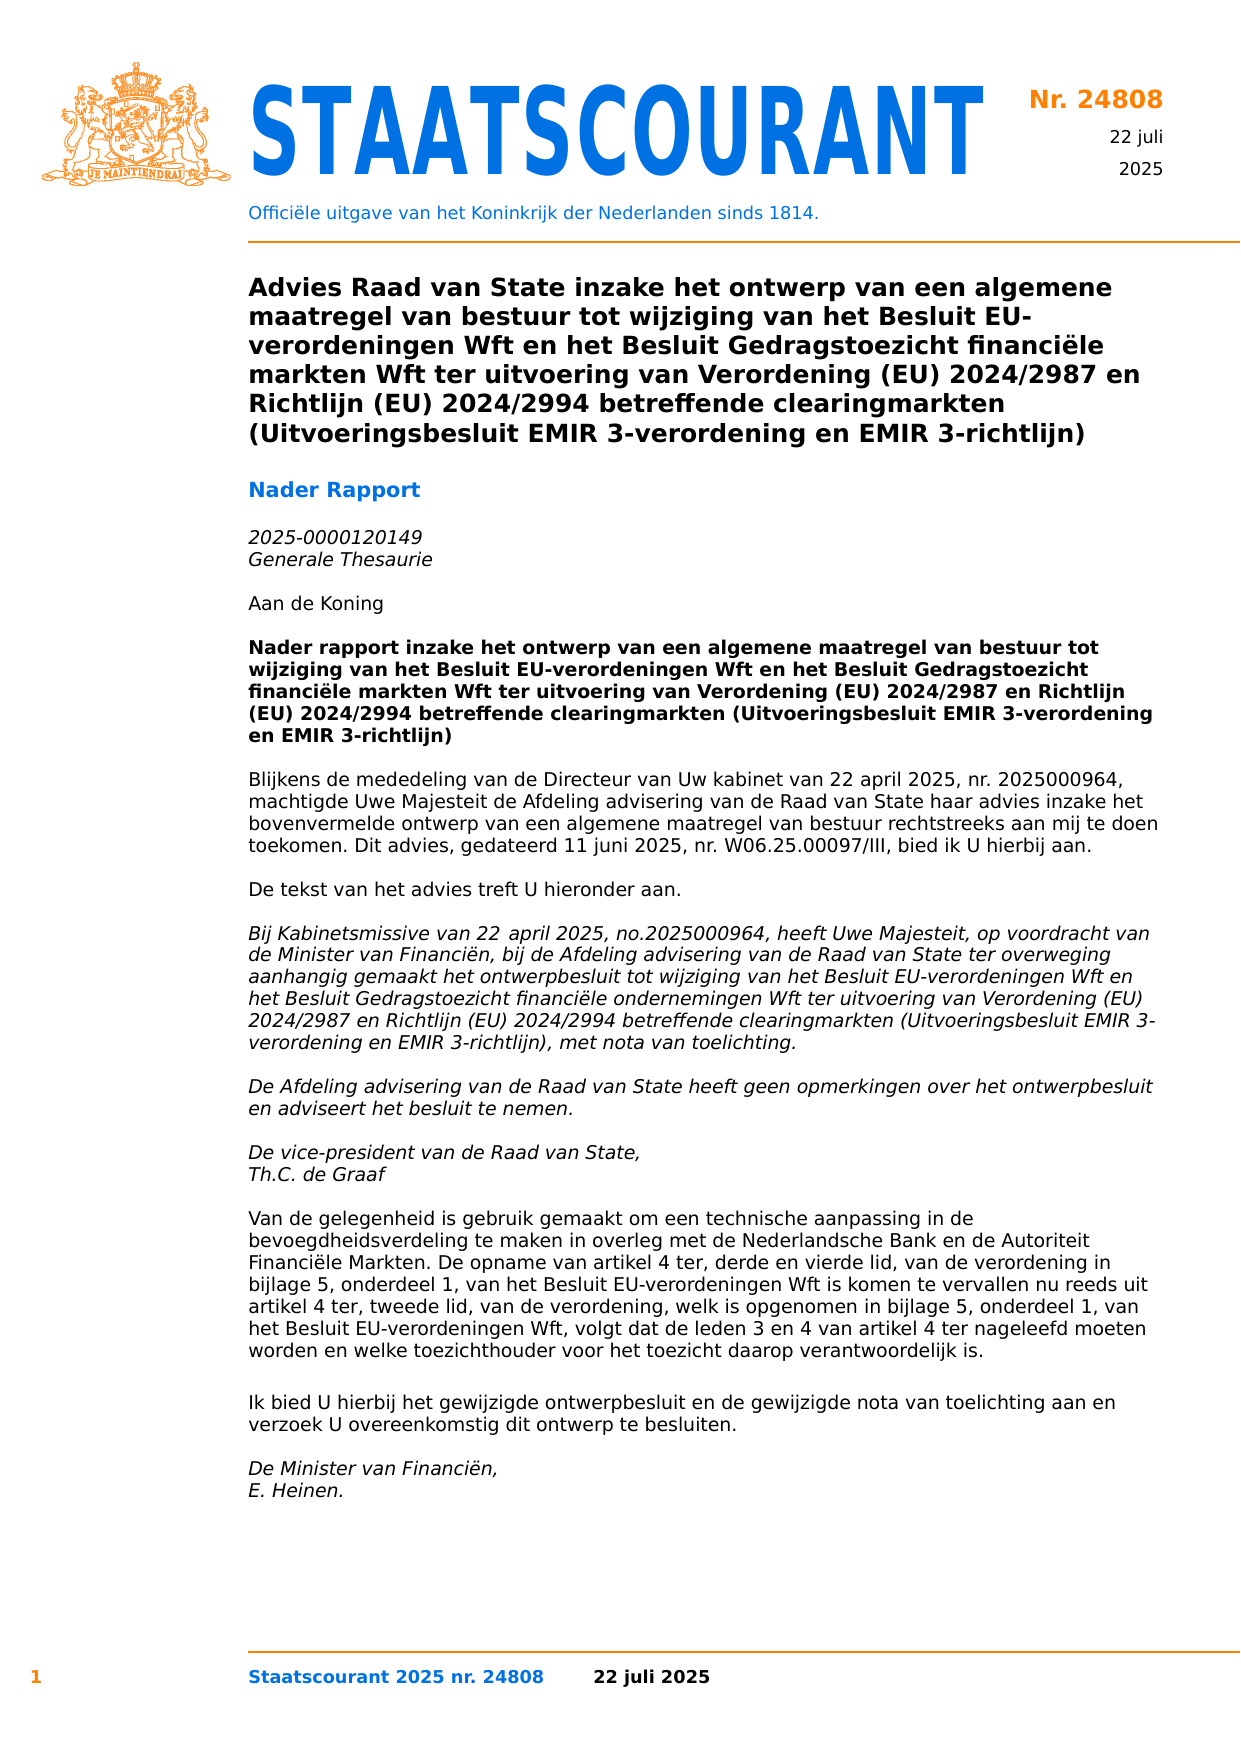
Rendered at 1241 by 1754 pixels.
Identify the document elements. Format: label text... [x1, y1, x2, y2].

table_header [25, 62, 248, 241]
text Van de gelegenheid is gebruik gemaakt om een technische aanpassing in de bevoegdheidsverdeling te maken in overleg met de Nederlandsche Bank en de Autoriteit Financiële Markten. De opname van artikel 4 ter, derde en vierde lid, van de verordening in bijlage 5, onderdeel 1, van het Besluit EU-verordeningen Wft is komen te vervallen nu reeds uit artikel 4 ter, tweede lid, van de verordening, welk is opgenomen in bijlage 5, onderdeel 1, van het Besluit EU-verordeningen Wft, volgt dat de leden 3 en 4 van artikel 4 ter nageleefd moeten worden en welke toezichthouder voor het toezicht daarop verantwoordelijk is. [248, 1208, 1163, 1362]
text Th.C. de Graaf [248, 1164, 1163, 1186]
text De tekst van het advies treft U hieronder aan. [248, 878, 1163, 901]
table_cell 22 juli [998, 121, 1240, 153]
table_header Nr. 24808 [998, 62, 1240, 121]
text Bij Kabinetsmissive van 22 april 2025, no.2025000964, heeft Uwe Majesteit, op voordracht van de Minister van Financiën, bij de Afdeling advisering van de Raad van State ter overweging aanhangig gemaakt het ontwerpbesluit tot wijziging van het Besluit EU-verordeningen Wft en het Besluit Gedragstoezicht financiële ondernemingen Wft ter uitvoering van Verordening (EU) 2024/2987 en Richtlijn (EU) 2024/2994 betreffende clearingmarkten (Uitvoeringsbesluit EMIR 3-verordening en EMIR 3-richtlijn), met nota van toelichting. [248, 922, 1163, 1054]
text Generale Thesaurie [248, 549, 1163, 571]
text Nader rapport inzake het ontwerp van een algemene maatregel van bestuur tot wijziging van het Besluit EU-verordeningen Wft en het Besluit Gedragstoezicht financiële markten Wft ter uitvoering van Verordening (EU) 2024/2987 en Richtlijn (EU) 2024/2994 betreffende clearingmarkten (Uitvoeringsbesluit EMIR 3-verordening en EMIR 3-richtlijn) [248, 637, 1163, 747]
text De Minister van Financiën, E. Heinen. [248, 1457, 1163, 1501]
text De vice-president van de Raad van State, [248, 1142, 1163, 1164]
table_header STAATSCOURANT [248, 62, 998, 203]
picture [41, 62, 231, 186]
text De Afdeling advisering van de Raad van State heeft geen opmerkingen over het ontwerpbesluit en adviseert het besluit te nemen. [248, 1076, 1163, 1120]
table_cell 2025 [998, 153, 1240, 203]
text Blijkens de mededeling van de Directeur van Uw kabinet van 22 april 2025, nr. 2025000964, machtigde Uwe Majesteit de Afdeling advisering van de Raad van State haar advies inzake het bovenvermelde ontwerp van een algemene maatregel van bestuur rechtstreeks aan mij te doen toekomen. Dit advies, gedateerd 11 juni 2025, nr. W06.25.00097/III, bied ik U hierbij aan. [248, 769, 1163, 857]
text 2025-0000120149 [248, 527, 1163, 549]
subtitle Advies Raad van State inzake het ontwerp van een algemene maatregel van bestuur tot wijziging van het Besluit EU-verordeningen Wft en het Besluit Gedragstoezicht financiële markten Wft ter uitvoering van Verordening (EU) 2024/2987 en Richtlijn (EU) 2024/2994 betreffende clearingmarkten (Uitvoeringsbesluit EMIR 3-verordening en EMIR 3-richtlijn) [248, 273, 1163, 448]
text Aan de Koning [248, 593, 1163, 615]
text Ik bied U hierbij het gewijzigde ontwerpbesluit en de gewijzigde nota van toelichting aan en verzoek U overeenkomstig dit ontwerp te besluiten. [248, 1392, 1163, 1436]
table_cell Officiële uitgave van het Koninkrijk der Nederlanden sinds 1814. [248, 203, 1240, 241]
subtitle Nader Rapport [248, 478, 1163, 502]
